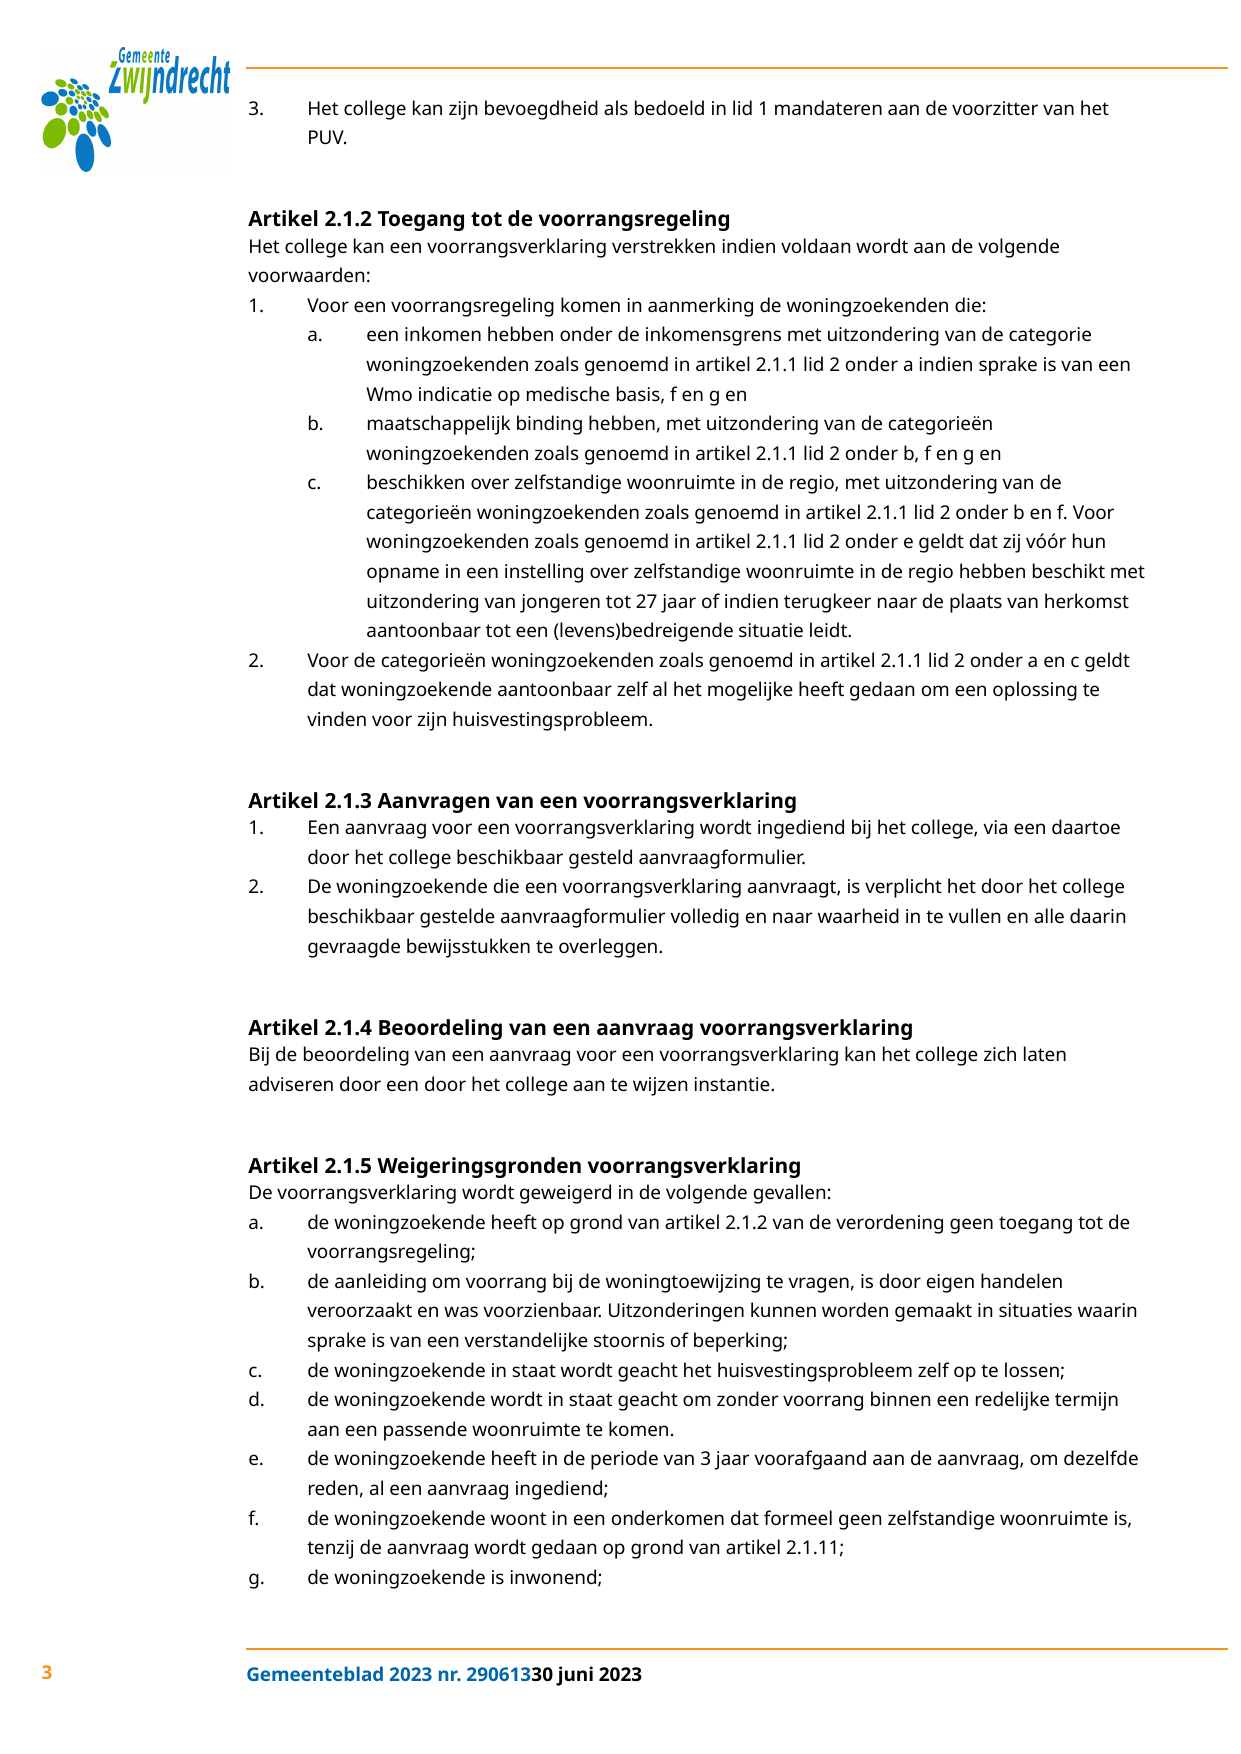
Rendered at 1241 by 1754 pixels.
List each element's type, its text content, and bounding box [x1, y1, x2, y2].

text Bij de beoordeling van een aanvraag voor een voorrangsverklaring kan het college zich laten adviseren door een door het college aan te wijzen instantie. [248, 1041, 1152, 1097]
text Het college kan een voorrangsverklaring verstrekken indien voldaan wordt aan de volgende voorwaarden: [248, 233, 1152, 288]
picture [41, 47, 231, 172]
text De voorrangsverklaring wordt geweigerd in de volgende gevallen: [248, 1179, 1152, 1205]
text Artikel 2.1.4 Beoordeling van een aanvraag voorrangsverklaring [248, 1013, 1152, 1041]
list de woningzoekende heeft in de periode van 3 jaar voorafgaand aan de aanvraag, om dezelfde reden, al een aanvraag ingediend; [248, 1446, 1152, 1501]
list Voor een voorrangsregeling komen in aanmerking de woningzoekenden die: [248, 292, 1152, 318]
list beschikken over zelfstandige woonruimte in de regio, met uitzondering van de categorieën woningzoekenden zoals genoemd in artikel 2.1.1 lid 2 onder b en f. Voor woningzoekenden zoals genoemd in artikel 2.1.1 lid 2 onder e geldt dat zij vóór hun opname in een instelling over zelfstandige woonruimte in de regio hebben beschikt met uitzondering van jongeren tot 27 jaar of indien terugkeer naar de plaats van herkomst aantoonbaar tot een (levens)bedreigende situatie leidt. [307, 469, 1152, 643]
list Het college kan zijn bevoegdheid als bedoeld in lid 1 mandateren aan de voorzitter van het PUV. [248, 95, 1152, 150]
text Artikel 2.1.2 Toegang tot de voorrangsregeling [248, 204, 1152, 233]
list Een aanvraag voor een voorrangsverklaring wordt ingediend bij het college, via een daartoe door het college beschikbaar gesteld aanvraagformulier. [248, 814, 1152, 870]
list maatschappelijk binding hebben, met uitzondering van de categorieën woningzoekenden zoals genoemd in artikel 2.1.1 lid 2 onder b, f en g en [307, 410, 1152, 466]
text Artikel 2.1.3 Aanvragen van een voorrangsverklaring [248, 786, 1152, 814]
list de aanleiding om voorrang bij de woningtoewijzing te vragen, is door eigen handelen veroorzaakt en was voorzienbaar. Uitzonderingen kunnen worden gemaakt in situaties waarin sprake is van een verstandelijke stoornis of beperking; [248, 1268, 1152, 1353]
list Voor de categorieën woningzoekenden zoals genoemd in artikel 2.1.1 lid 2 onder a en c geldt dat woningzoekende aantoonbaar zelf al het mogelijke heeft gedaan om een oplossing te vinden voor zijn huisvestingsprobleem. [248, 647, 1152, 732]
text Artikel 2.1.5 Weigeringsgronden voorrangsverklaring [248, 1151, 1152, 1179]
list de woningzoekende heeft op grond van artikel 2.1.2 van de verordening geen toegang tot de voorrangsregeling; [248, 1209, 1152, 1264]
list De woningzoekende die een voorrangsverklaring aanvraagt, is verplicht het door het college beschikbaar gestelde aanvraagformulier volledig en naar waarheid in te vullen en alle daarin gevraagde bewijsstukken te overleggen. [248, 874, 1152, 959]
list een inkomen hebben onder de inkomensgrens met uitzondering van de categorie woningzoekenden zoals genoemd in artikel 2.1.1 lid 2 onder a indien sprake is van een Wmo indicatie op medische basis, f en g en [307, 322, 1152, 406]
list de woningzoekende woont in een onderkomen dat formeel geen zelfstandige woonruimte is, tenzij de aanvraag wordt gedaan op grond van artikel 2.1.11; [248, 1505, 1152, 1560]
list de woningzoekende wordt in staat geacht om zonder voorrang binnen een redelijke termijn aan een passende woonruimte te komen. [248, 1386, 1152, 1442]
list de woningzoekende is inwonend; [248, 1564, 1152, 1590]
list de woningzoekende in staat wordt geacht het huisvestingsprobleem zelf op te lossen; [248, 1357, 1152, 1383]
